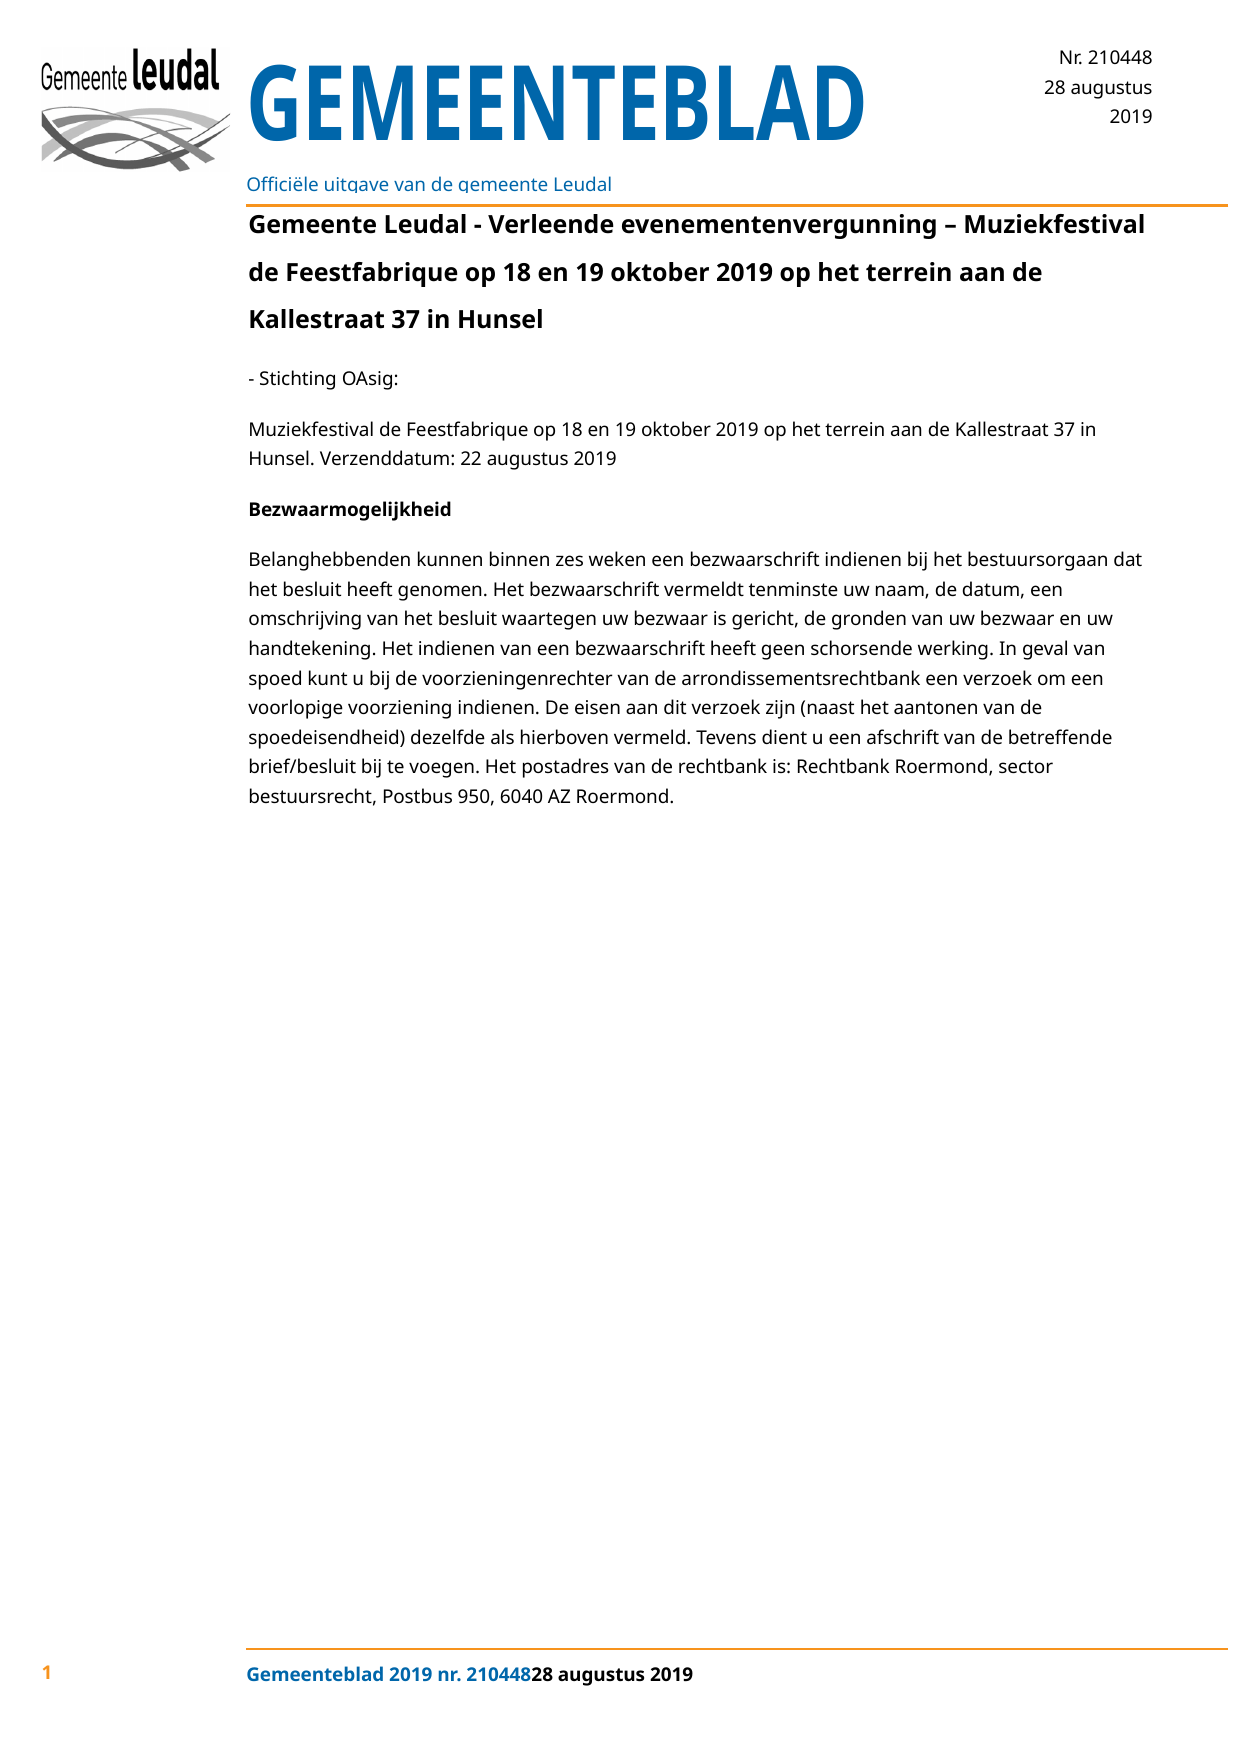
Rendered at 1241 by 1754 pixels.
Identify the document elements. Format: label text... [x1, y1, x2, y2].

text - Stichting OAsig: [248, 366, 1152, 391]
text Gemeente Leudal - Verleende evenementenvergunning – Muziekfestival de Feestfabrique op 18 en 19 oktober 2019 op het terrein aan de Kallestraat 37 in Hunsel [248, 207, 1152, 336]
text Bezwaarmogelijkheid [248, 496, 1152, 522]
text Muziekfestival de Feestfabrique op 18 en 19 oktober 2019 op het terrein aan de Kallestraat 37 in Hunsel. Verzenddatum: 22 augustus 2019 [248, 416, 1152, 471]
picture [41, 47, 231, 172]
text Belanghebbenden kunnen binnen zes weken een bezwaarschrift indienen bij het bestuursorgaan dat het besluit heeft genomen. Het bezwaarschrift vermeldt tenminste uw naam, de datum, een omschrijving van het besluit waartegen uw bezwaar is gericht, de gronden van uw bezwaar en uw handtekening. Het indienen van een bezwaarschrift heeft geen schorsende werking. In geval van spoed kunt u bij de voorzieningenrechter van de arrondissementsrechtbank een verzoek om een voorlopige voorziening indienen. De eisen aan dit verzoek zijn (naast het aantonen van de spoedeisendheid) dezelfde als hierboven vermeld. Tevens dient u een afschrift van de betreffende brief/besluit bij te voegen. Het postadres van de rechtbank is: Rechtbank Roermond, sector bestuursrecht, Postbus 950, 6040 AZ Roermond. [248, 546, 1152, 809]
